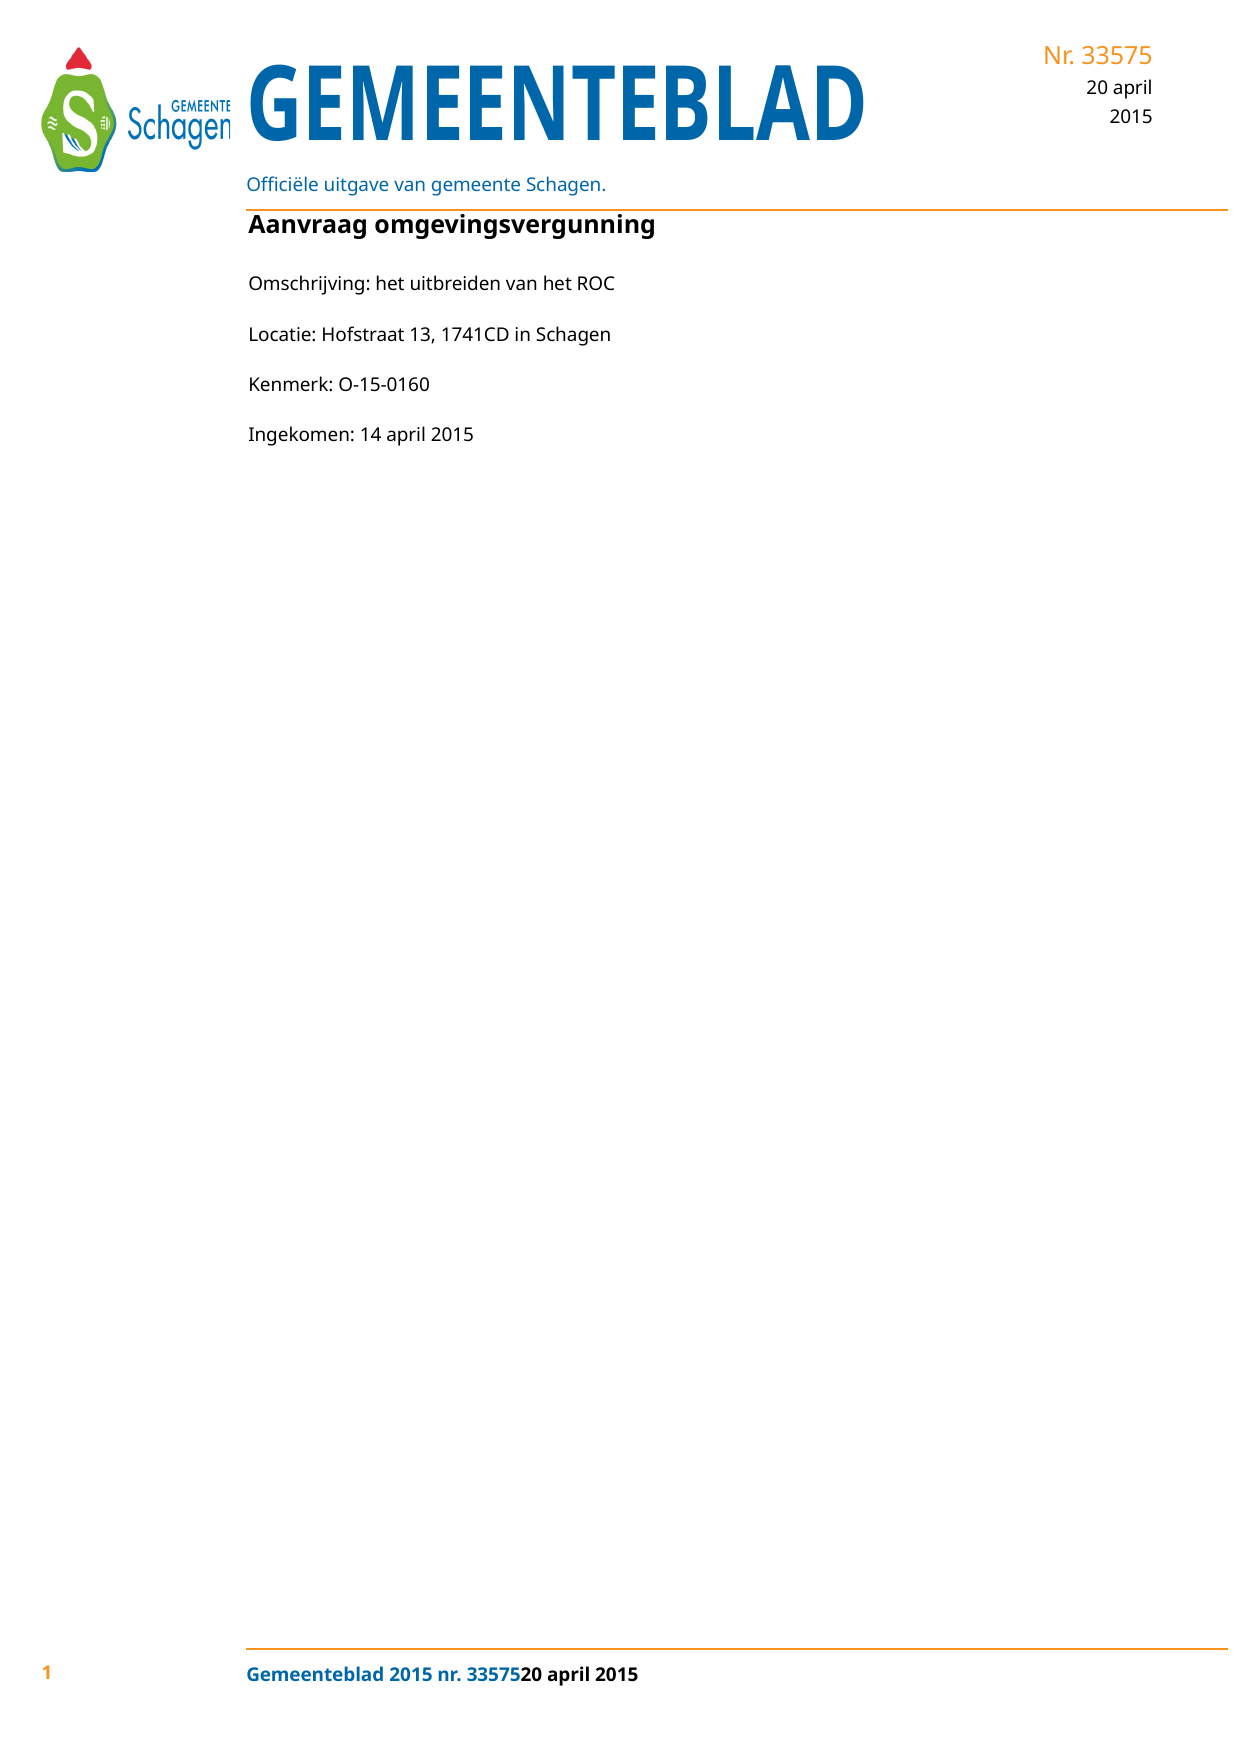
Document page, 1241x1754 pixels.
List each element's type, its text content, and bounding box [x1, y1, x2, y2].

text Omschrijving: het uitbreiden van het ROC [248, 270, 1152, 296]
text Aanvraag omgevingsvergunning [248, 211, 1152, 241]
text Kenmerk: O-15-0160 [248, 371, 1152, 397]
text Locatie: Hofstraat 13, 1741CD in Schagen [248, 321, 1152, 346]
picture [41, 47, 231, 172]
text Ingekomen: 14 april 2015 [248, 422, 1152, 447]
